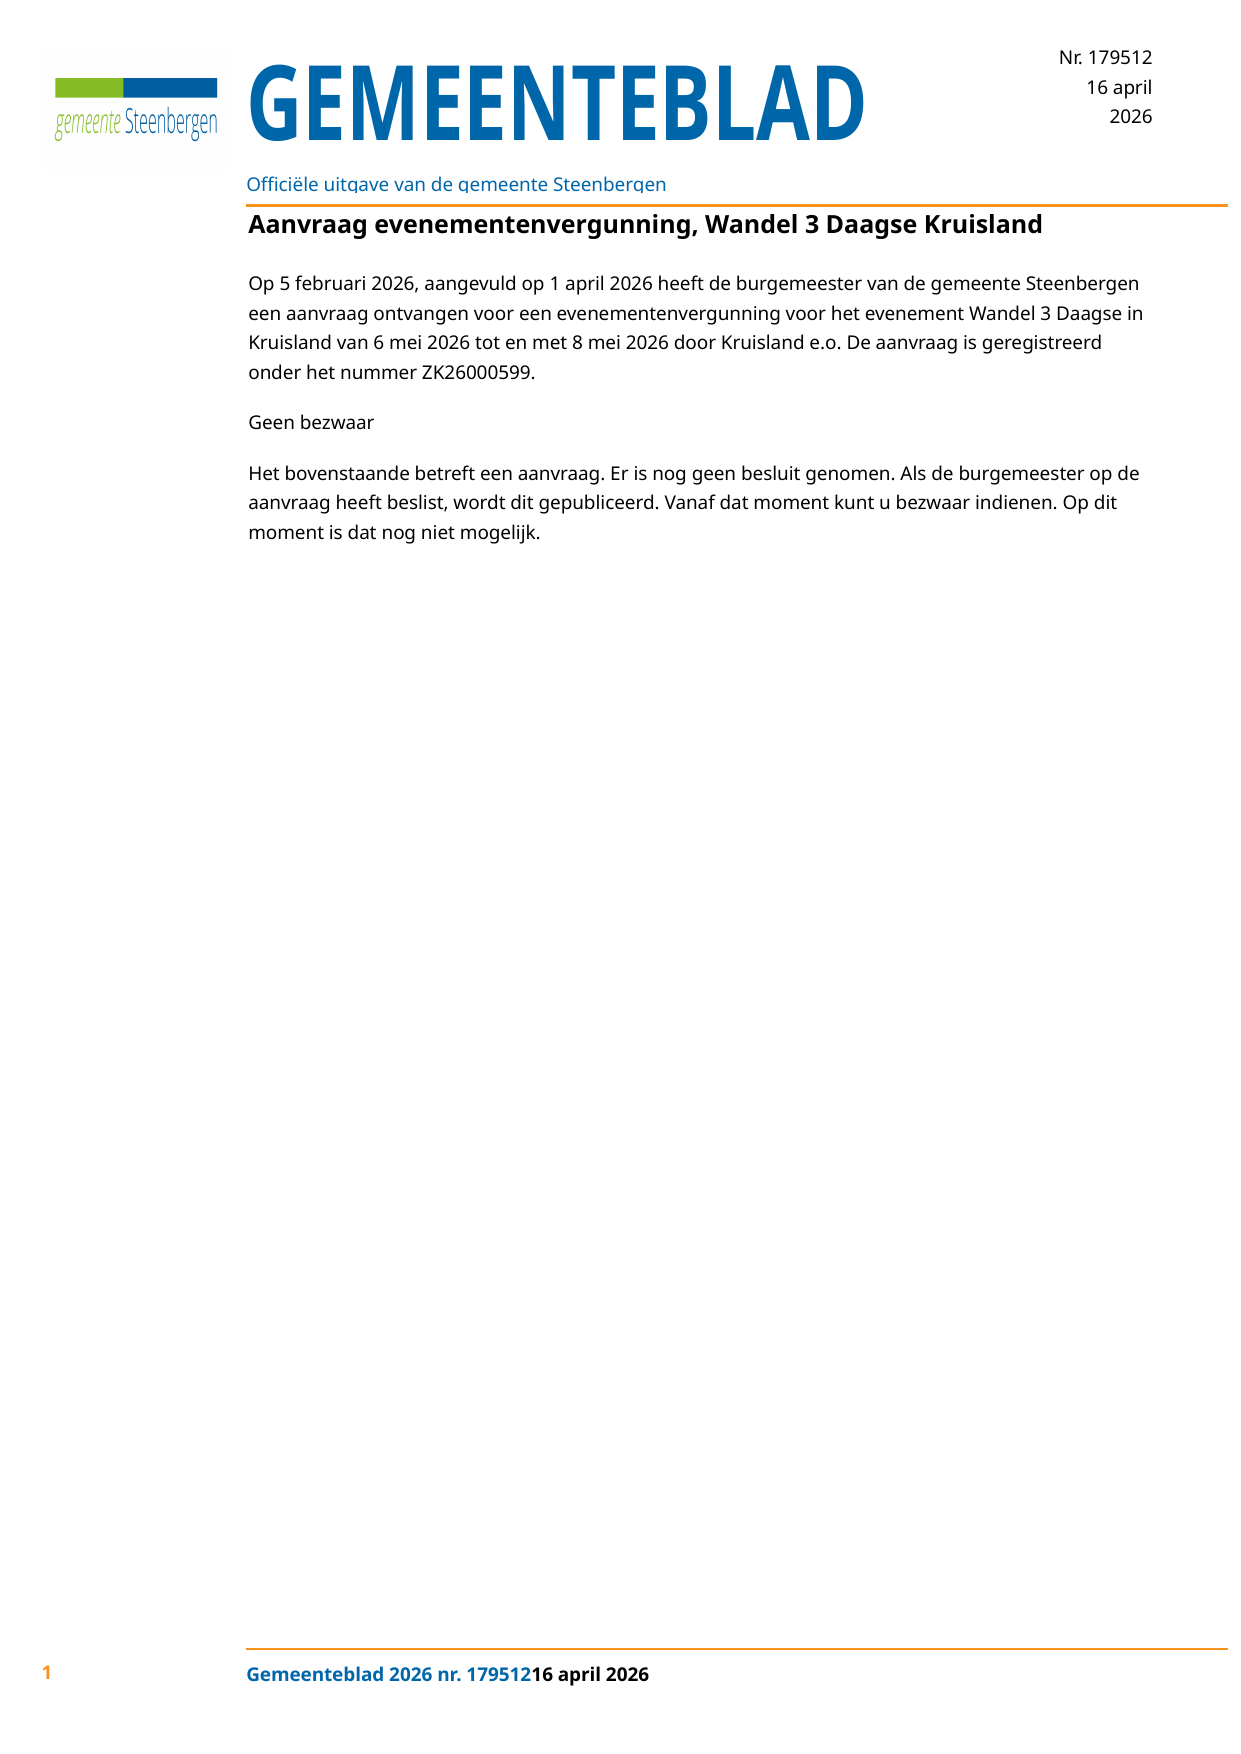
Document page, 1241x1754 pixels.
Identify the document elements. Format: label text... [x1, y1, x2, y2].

text Geen bezwaar [248, 409, 1152, 435]
text Op 5 februari 2026, aangevuld op 1 april 2026 heeft de burgemeester van de gemeente Steenbergen een aanvraag ontvangen voor een evenementenvergunning voor het evenement Wandel 3 Daagse in Kruisland van 6 mei 2026 tot en met 8 mei 2026 door Kruisland e.o. De aanvraag is geregistreerd onder het nummer ZK26000599. [248, 270, 1152, 385]
text Het bovenstaande betreft een aanvraag. Er is nog geen besluit genomen. Als de burgemeester op de aanvraag heeft beslist, wordt dit gepubliceerd. Vanaf dat moment kunt u bezwaar indienen. Op dit moment is dat nog niet mogelijk. [248, 460, 1152, 545]
picture [41, 47, 231, 172]
text Aanvraag evenementenvergunning, Wandel 3 Daagse Kruisland [248, 207, 1152, 241]
